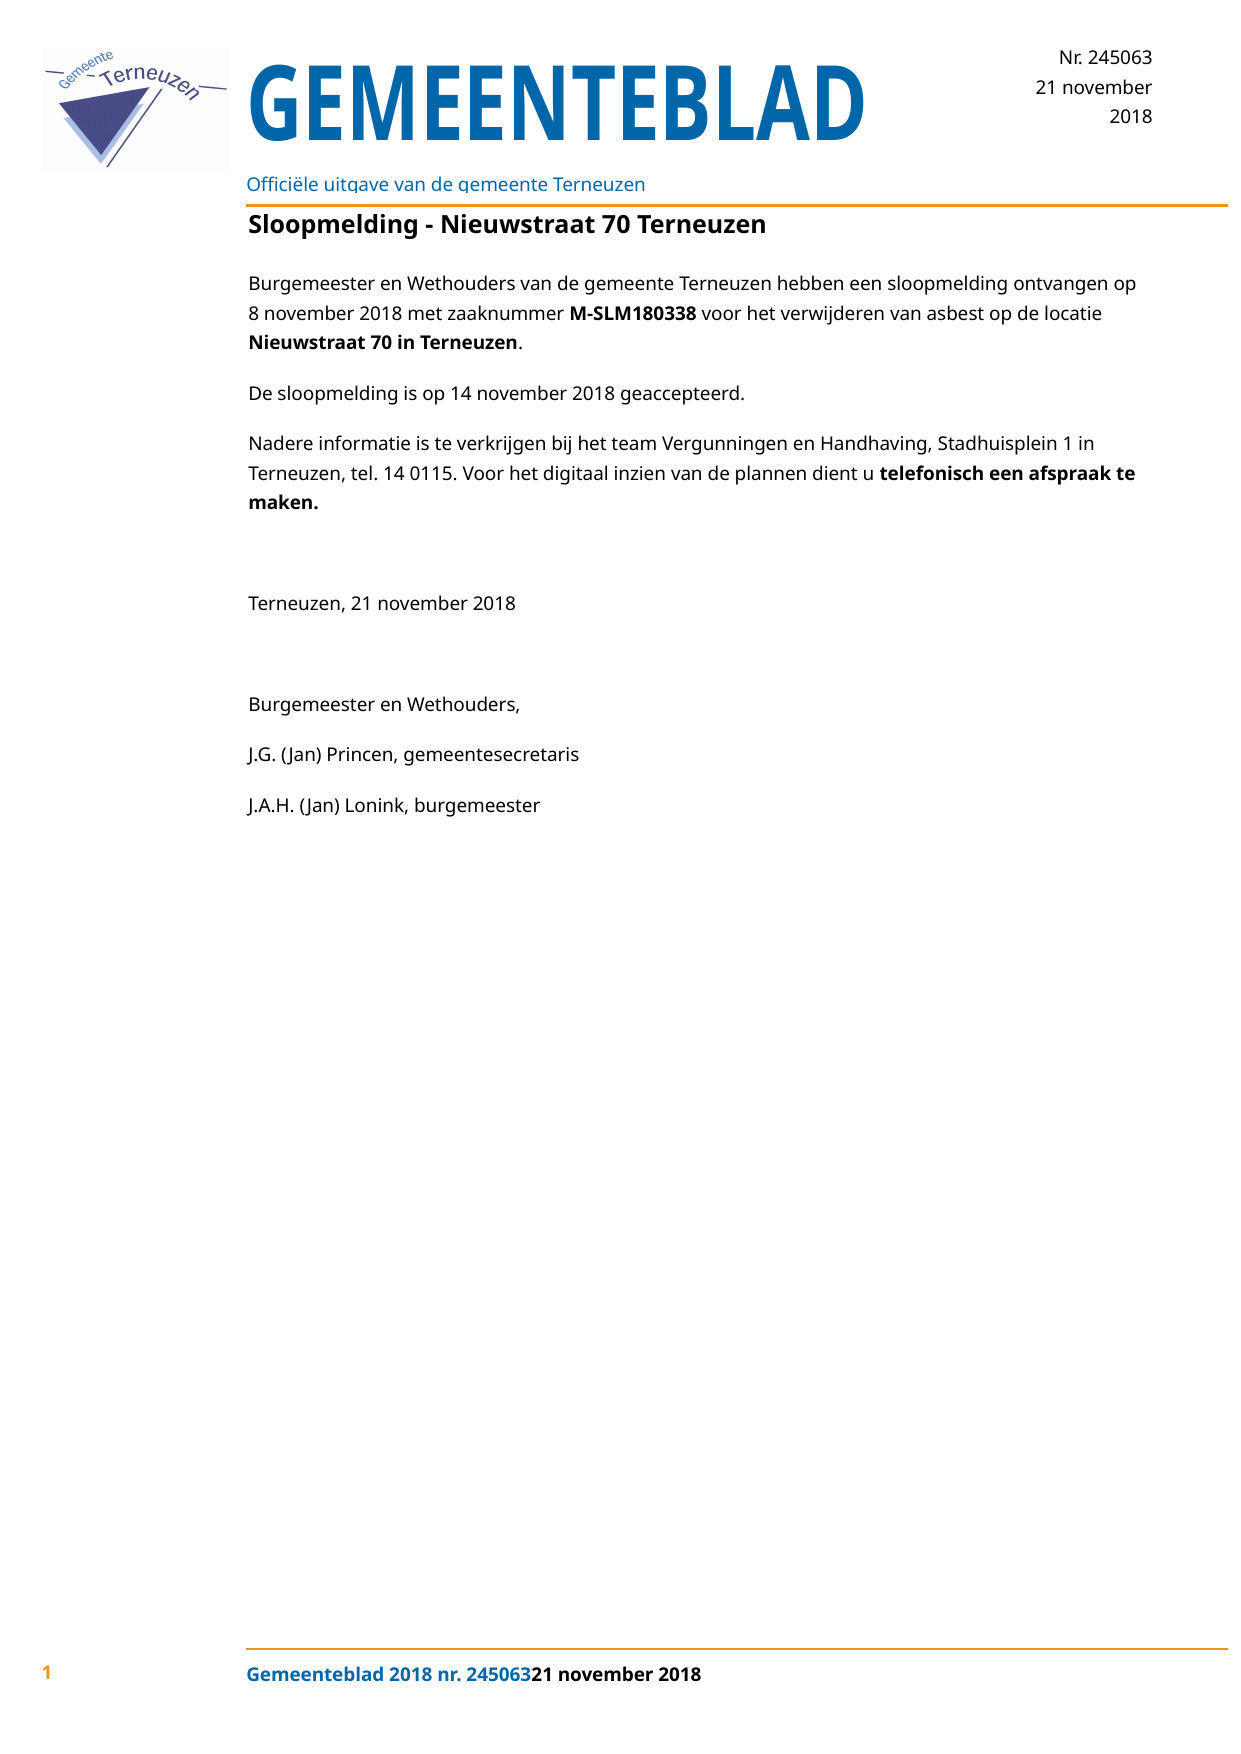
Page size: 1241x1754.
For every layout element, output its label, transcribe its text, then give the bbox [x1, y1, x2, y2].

text J.G. (Jan) Princen, gemeentesecretaris [248, 742, 1152, 767]
text J.A.H. (Jan) Lonink, burgemeester [248, 792, 1152, 818]
text Nadere informatie is te verkrijgen bij het team Vergunningen en Handhaving, Stadhuisplein 1 in Terneuzen, tel. 14 0115. Voor het digitaal inzien van de plannen dient u telefonisch een afspraak te maken. [248, 430, 1152, 515]
text Burgemeester en Wethouders, [248, 691, 1152, 717]
text Sloopmelding - Nieuwstraat 70 Terneuzen [248, 207, 1152, 241]
text De sloopmelding is op 14 november 2018 geaccepteerd. [248, 380, 1152, 406]
text Terneuzen, 21 november 2018 [248, 590, 1152, 616]
picture [41, 47, 231, 172]
text Burgemeester en Wethouders van de gemeente Terneuzen hebben een sloopmelding ontvangen op 8 november 2018 met zaaknummer M-SLM180338 voor het verwijderen van asbest op de locatie Nieuwstraat 70 in Terneuzen. [248, 270, 1152, 355]
